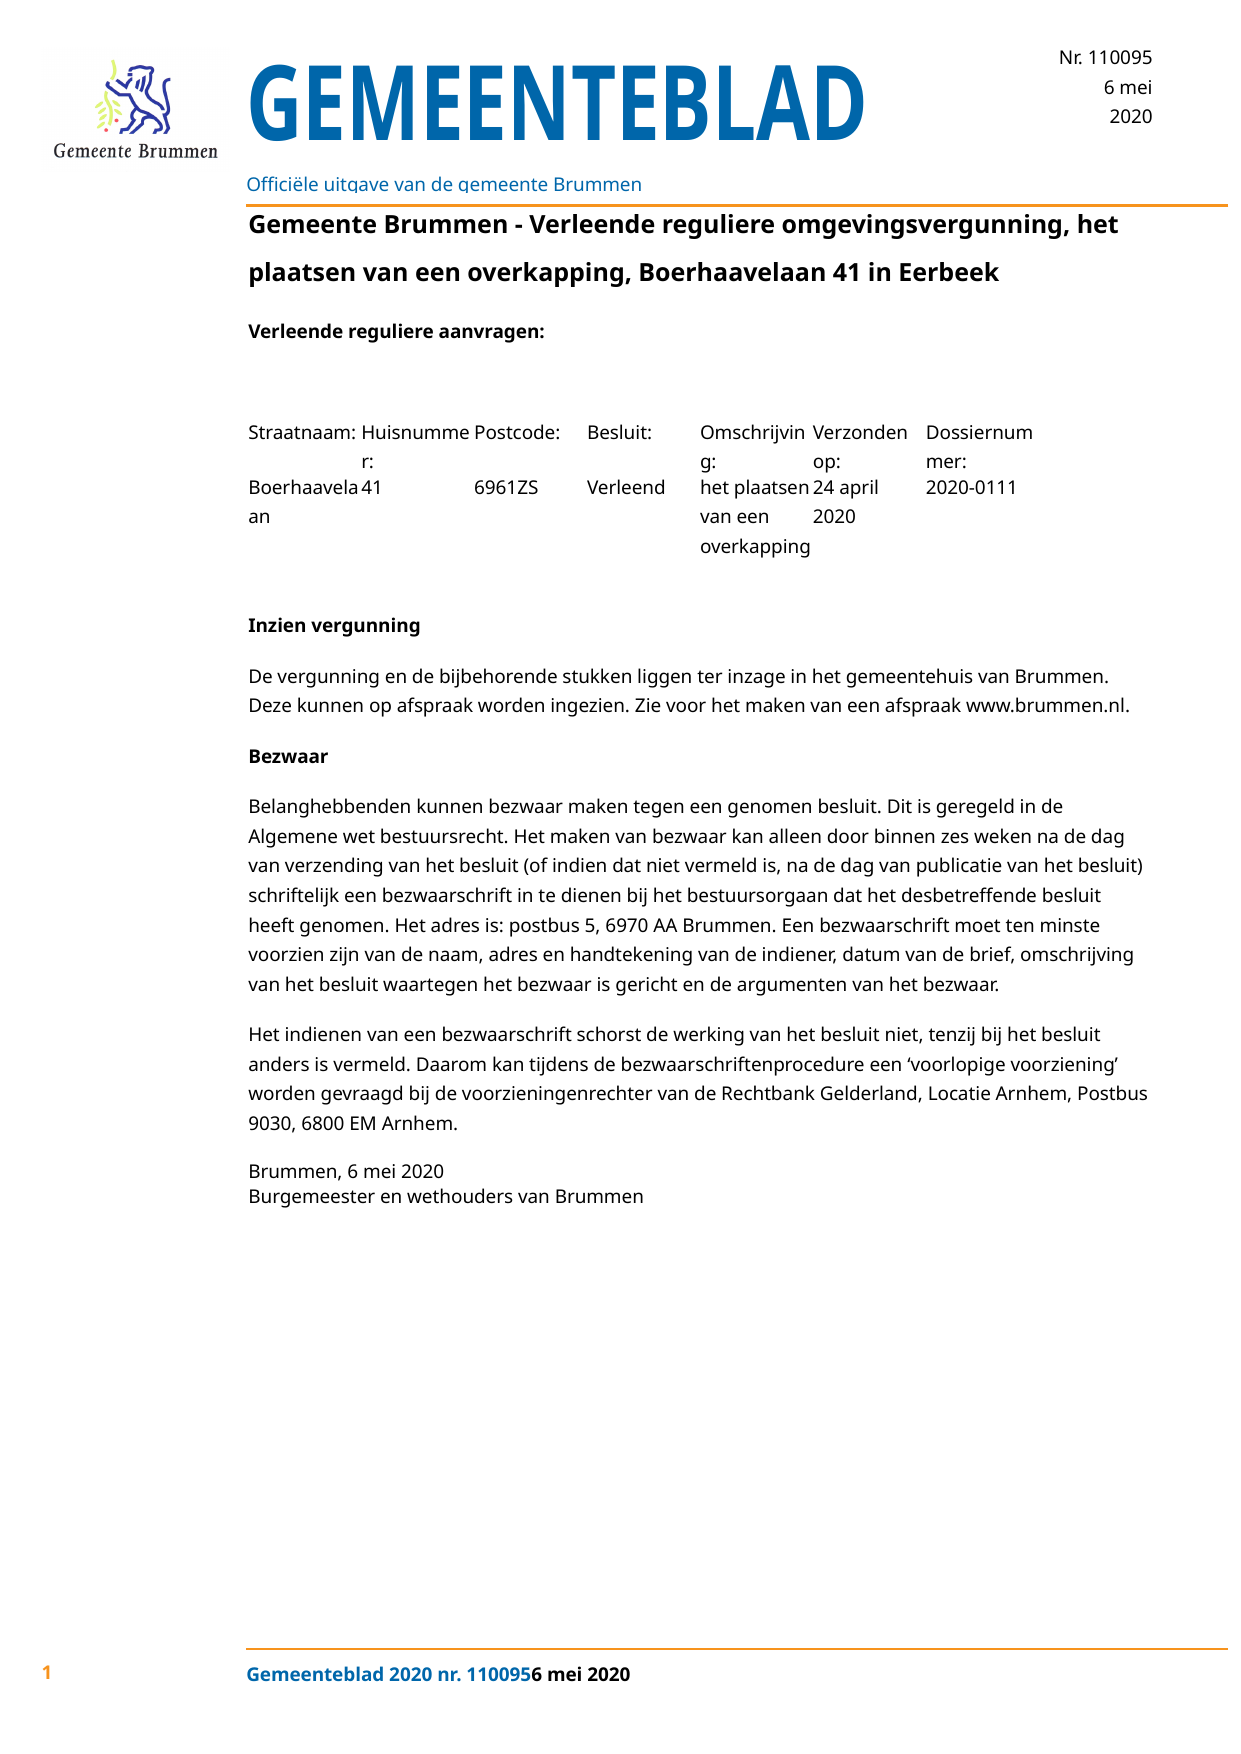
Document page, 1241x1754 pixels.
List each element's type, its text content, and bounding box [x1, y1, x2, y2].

table_cell Verleend [587, 474, 700, 559]
text Brummen, 6 mei 2020 [248, 1158, 1152, 1184]
table_header [1039, 419, 1152, 474]
table_header Postcode: [474, 419, 587, 474]
table_header Straatnaam: [248, 419, 361, 474]
text De vergunning en de bijbehorende stukken liggen ter inzage in het gemeentehuis van Brummen. Deze kunnen op afspraak worden ingezien. Zie voor het maken van een afspraak www.brummen.nl. [248, 663, 1152, 718]
table_header Verzonden op: [813, 419, 926, 474]
text Gemeente Brummen - Verleende reguliere omgevingsvergunning, het plaatsen van een overkapping, Boerhaavelaan 41 in Eerbeek [248, 207, 1152, 288]
table_header Besluit: [587, 419, 700, 474]
picture [41, 47, 231, 172]
text Inzien vergunning [248, 613, 1152, 638]
text Verleende reguliere aanvragen: [248, 318, 1152, 344]
table_cell 41 [361, 474, 474, 559]
table_cell 6961ZS [474, 474, 587, 559]
text Belanghebbenden kunnen bezwaar maken tegen een genomen besluit. Dit is geregeld in de Algemene wet bestuursrecht. Het maken van bezwaar kan alleen door binnen zes weken na de dag van verzending van het besluit (of indien dat niet vermeld is, na de dag van publicatie van het besluit) schriftelijk een bezwaarschrift in te dienen bij het bestuursorgaan dat het desbetreffende besluit heeft genomen. Het adres is: postbus 5, 6970 AA Brummen. Een bezwaarschrift moet ten minste voorzien zijn van de naam, adres en handtekening van de indiener, datum van de brief, omschrijving van het besluit waartegen het bezwaar is gericht en de argumenten van het bezwaar. [248, 793, 1152, 997]
table_cell het plaatsen van een overkapping [700, 474, 813, 559]
table_cell [1039, 474, 1152, 559]
table_cell 24 april 2020 [813, 474, 926, 559]
text Bezwaar [248, 743, 1152, 769]
table_cell Boerhaavelaan [248, 474, 361, 559]
table_header Dossiernummer: [926, 419, 1038, 474]
text Burgemeester en wethouders van Brummen [248, 1184, 1152, 1209]
table_header Huisnummer: [361, 419, 474, 474]
text Het indienen van een bezwaarschrift schorst de werking van het besluit niet, tenzij bij het besluit anders is vermeld. Daarom kan tijdens de bezwaarschriftenprocedure een ‘voorlopige voorziening’ worden gevraagd bij de voorzieningenrechter van de Rechtbank Gelderland, Locatie Arnhem, Postbus 9030, 6800 EM Arnhem. [248, 1021, 1152, 1136]
table_header Omschrijving: [700, 419, 813, 474]
table_cell 2020-0111 [926, 474, 1038, 559]
